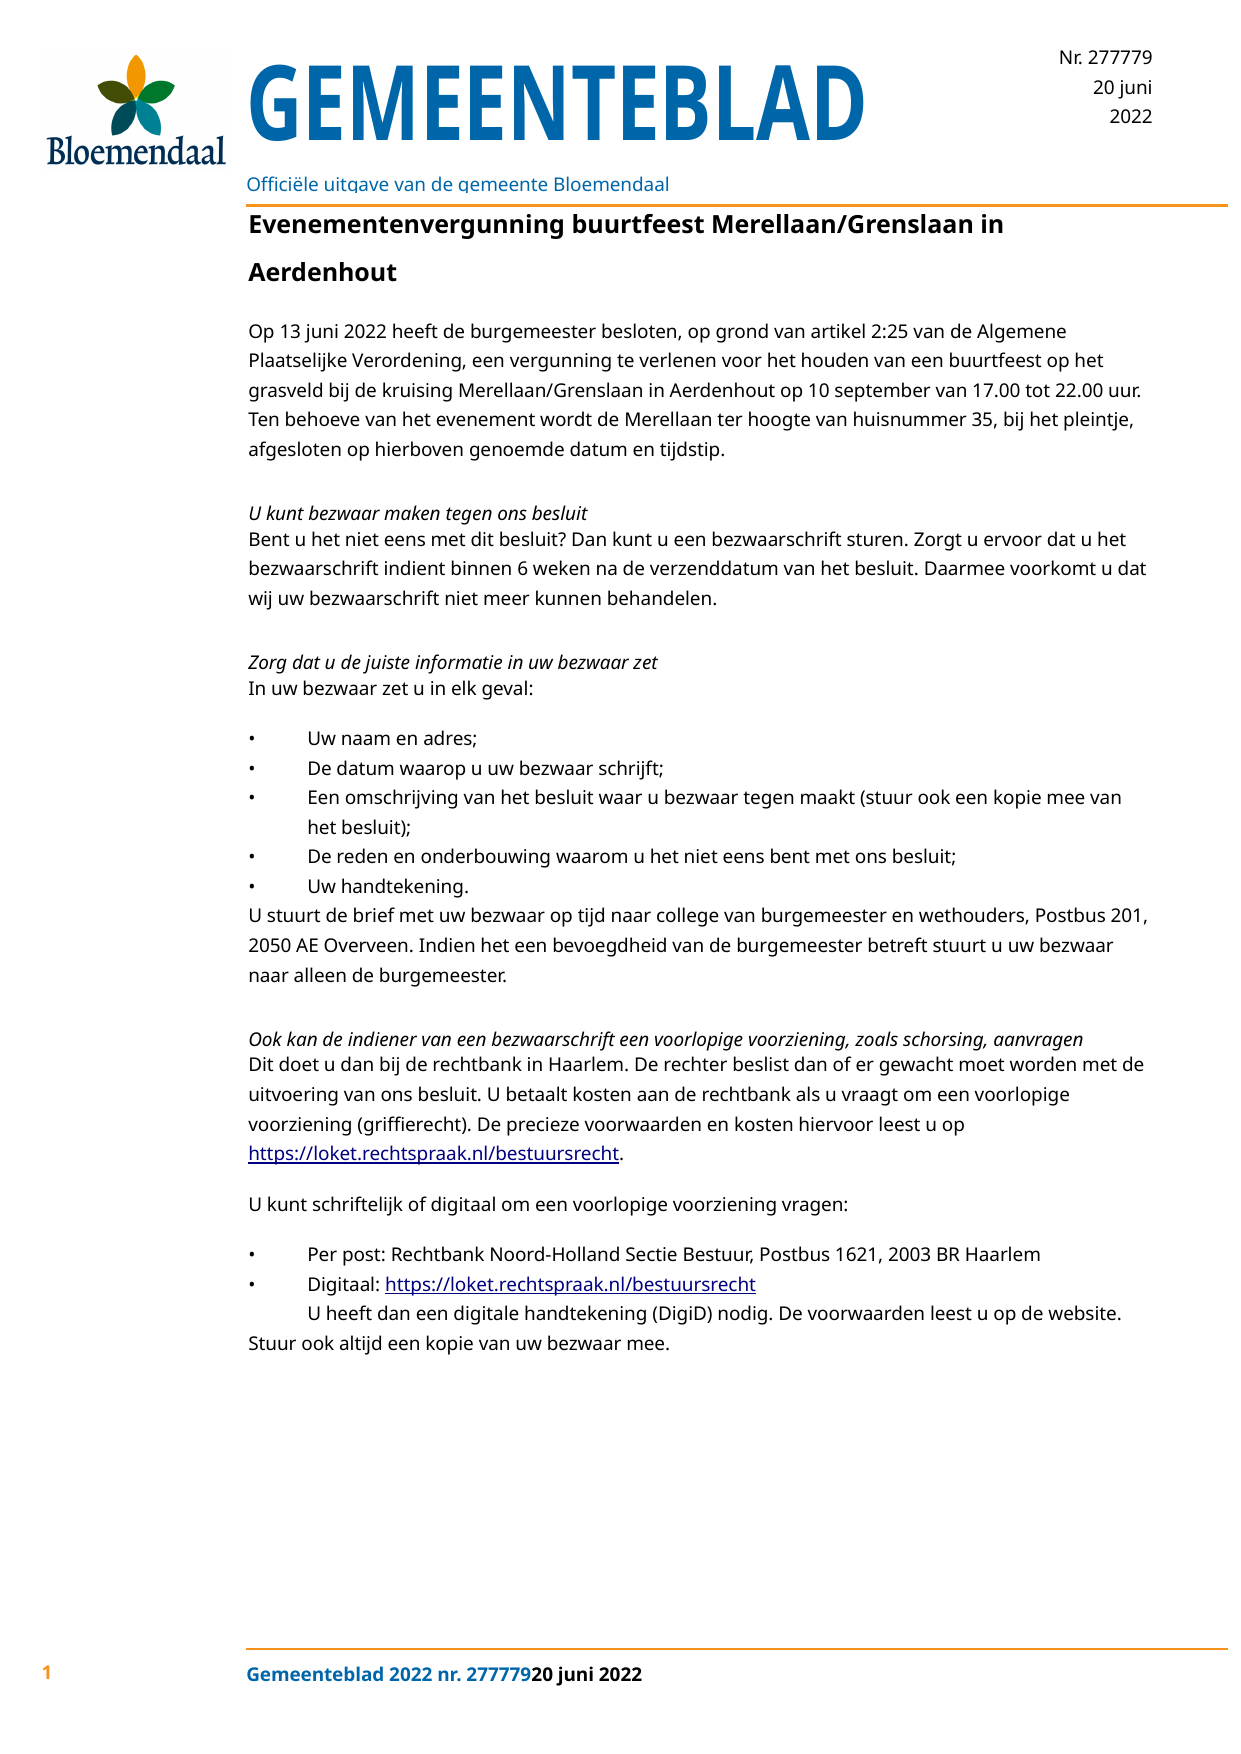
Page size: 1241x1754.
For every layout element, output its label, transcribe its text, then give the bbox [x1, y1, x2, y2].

text Ook kan de indiener van een bezwaarschrift een voorlopige voorziening, zoals schorsing, aanvragen [248, 1026, 1152, 1052]
text Bent u het niet eens met dit besluit? Dan kunt u een bezwaarschrift sturen. Zorgt u ervoor dat u het bezwaarschrift indient binnen 6 weken na de verzenddatum van het besluit. Daarmee voorkomt u dat wij uw bezwaarschrift niet meer kunnen behandelen. [248, 526, 1152, 611]
text Evenementenvergunning buurtfeest Merellaan/Grenslaan in Aerdenhout [248, 207, 1152, 288]
text In uw bezwaar zet u in elk geval: [248, 675, 1152, 701]
list Uw handtekening. [248, 873, 1152, 899]
list De reden en onderbouwing waarom u het niet eens bent met ons besluit; [248, 843, 1152, 869]
list Digitaal: https://loket.rechtspraak.nl/bestuursrecht [248, 1271, 1152, 1296]
list U heeft dan een digitale handtekening (DigiD) nodig. De voorwaarden leest u op de website. [248, 1300, 1152, 1326]
text Op 13 juni 2022 heeft de burgemeester besloten, op grond van artikel 2:25 van de Algemene Plaatselijke Verordening, een vergunning te verlenen voor het houden van een buurtfeest op het grasveld bij de kruising Merellaan/Grenslaan in Aerdenhout op 10 september van 17.00 tot 22.00 uur. Ten behoeve van het evenement wordt de Merellaan ter hoogte van huisnummer 35, bij het pleintje, afgesloten op hierboven genoemde datum en tijdstip. [248, 318, 1152, 462]
picture [41, 47, 231, 172]
list Uw naam en adres; [248, 725, 1152, 751]
list Per post: Rechtbank Noord-Holland Sectie Bestuur, Postbus 1621, 2003 BR Haarlem [248, 1241, 1152, 1267]
text Stuur ook altijd een kopie van uw bezwaar mee. [248, 1330, 1152, 1356]
text U stuurt de brief met uw bezwaar op tijd naar college van burgemeester en wethouders, Postbus 201, 2050 AE Overveen. Indien het een bevoegdheid van de burgemeester betreft stuurt u uw bezwaar naar alleen de burgemeester. [248, 903, 1152, 988]
text Zorg dat u de juiste informatie in uw bezwaar zet [248, 649, 1152, 675]
text U kunt bezwaar maken tegen ons besluit [248, 500, 1152, 526]
text Dit doet u dan bij de rechtbank in Haarlem. De rechter beslist dan of er gewacht moet worden met de uitvoering van ons besluit. U betaalt kosten aan de rechtbank als u vraagt om een voorlopige voorziening (griffierecht). De precieze voorwaarden en kosten hiervoor leest u op https://loket.rechtspraak.nl/bestuursrecht. [248, 1052, 1152, 1166]
list Een omschrijving van het besluit waar u bezwaar tegen maakt (stuur ook een kopie mee van het besluit); [248, 784, 1152, 840]
list De datum waarop u uw bezwaar schrijft; [248, 755, 1152, 781]
text U kunt schriftelijk of digitaal om een voorlopige voorziening vragen: [248, 1191, 1152, 1216]
